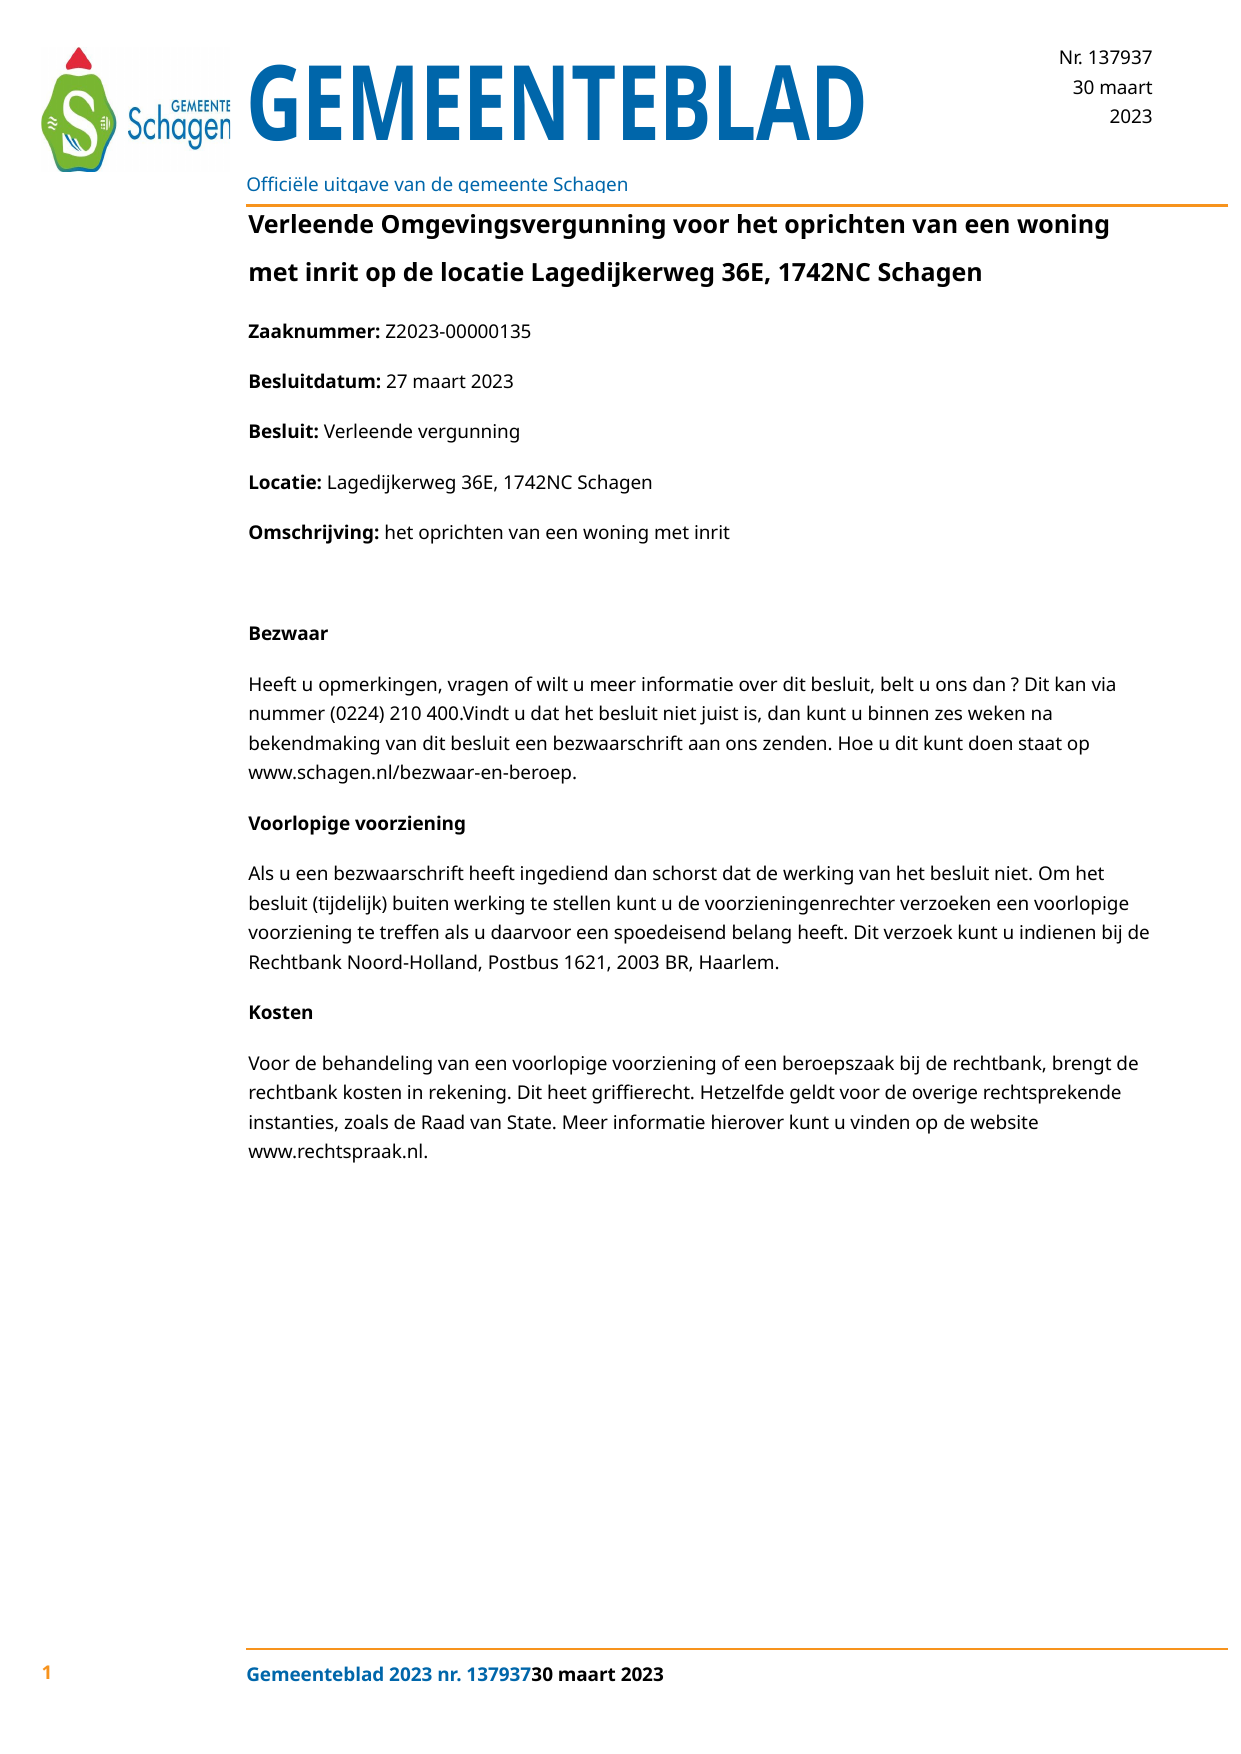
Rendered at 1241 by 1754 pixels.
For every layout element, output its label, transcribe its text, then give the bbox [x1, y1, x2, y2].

text Bezwaar [248, 620, 1152, 646]
text Voorlopige voorziening [248, 810, 1152, 836]
text Omschrijving: het oprichten van een woning met inrit [248, 519, 1152, 545]
text Besluitdatum: 27 maart 2023 [248, 368, 1152, 394]
text Als u een bezwaarschrift heeft ingediend dan schorst dat de werking van het besluit niet. Om het besluit (tijdelijk) buiten werking te stellen kunt u de voorzieningenrechter verzoeken een voorlopige voorziening te treffen als u daarvoor een spoedeisend belang heeft. Dit verzoek kunt u indienen bij de Rechtbank Noord-Holland, Postbus 1621, 2003 BR, Haarlem. [248, 860, 1152, 975]
text Besluit: Verleende vergunning [248, 419, 1152, 444]
text Voor de behandeling van een voorlopige voorziening of een beroepszaak bij de rechtbank, brengt de rechtbank kosten in rekening. Dit heet griffierecht. Hetzelfde geldt voor de overige rechtsprekende instanties, zoals de Raad van State. Meer informatie hierover kunt u vinden op de website www.rechtspraak.nl. [248, 1050, 1152, 1164]
text Zaaknummer: Z2023-00000135 [248, 318, 1152, 344]
text Heeft u opmerkingen, vragen of wilt u meer informatie over dit besluit, belt u ons dan ? Dit kan via nummer (0224) 210 400.Vindt u dat het besluit niet juist is, dan kunt u binnen zes weken na bekendmaking van dit besluit een bezwaarschrift aan ons zenden. Hoe u dit kunt doen staat op www.schagen.nl/bezwaar-en-beroep. [248, 671, 1152, 785]
picture [41, 47, 231, 172]
text Kosten [248, 999, 1152, 1025]
text Verleende Omgevingsvergunning voor het oprichten van een woning met inrit op de locatie Lagedijkerweg 36E, 1742NC Schagen [248, 207, 1152, 288]
text Locatie: Lagedijkerweg 36E, 1742NC Schagen [248, 469, 1152, 495]
